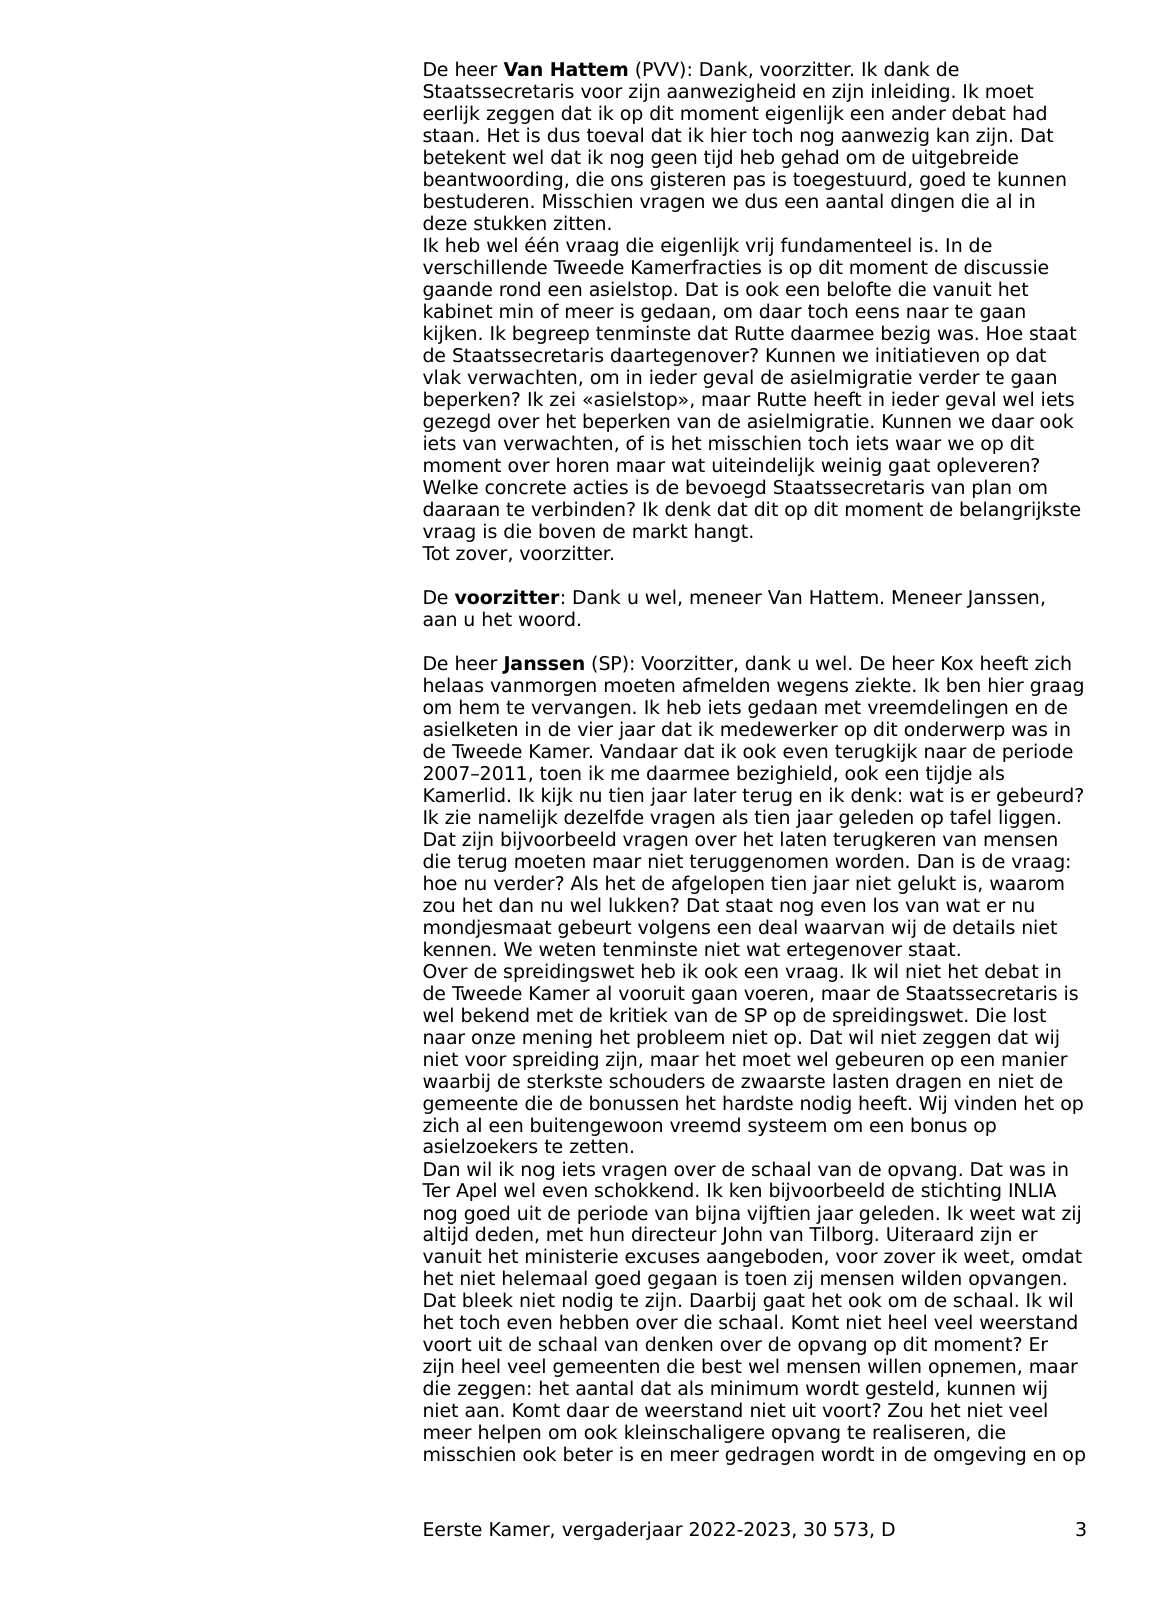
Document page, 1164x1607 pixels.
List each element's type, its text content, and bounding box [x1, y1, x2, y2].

text Tot zover, voorzitter. [422, 543, 1087, 564]
text Ik heb wel één vraag die eigenlijk vrij fundamenteel is. In de verschillende Tweede Kamerfracties is op dit moment de discussie gaande rond een asielstop. Dat is ook een belofte die vanuit het kabinet min of meer is gedaan, om daar toch eens naar te gaan kijken. Ik begreep tenminste dat Rutte daarmee bezig was. Hoe staat de Staatssecretaris daartegenover? Kunnen we initiatieven op dat vlak verwachten, om in ieder geval de asielmigratie verder te gaan beperken? Ik zei «asielstop», maar Rutte heeft in ieder geval wel iets gezegd over het beperken van de asielmigratie. Kunnen we daar ook iets van verwachten, of is het misschien toch iets waar we op dit moment over horen maar wat uiteindelijk weinig gaat opleveren? Welke concrete acties is de bevoegd Staatssecretaris van plan om daaraan te verbinden? Ik denk dat dit op dit moment de belangrijkste vraag is die boven de markt hangt. [422, 235, 1087, 543]
text Dan wil ik nog iets vragen over de schaal van de opvang. Dat was in Ter Apel wel even schokkend. Ik ken bijvoorbeeld de stichting INLIA nog goed uit de periode van bijna vijftien jaar geleden. Ik weet wat zij altijd deden, met hun directeur John van Tilborg. Uiteraard zijn er vanuit het ministerie excuses aangeboden, voor zover ik weet, omdat het niet helemaal goed gegaan is toen zij mensen wilden opvangen. Dat bleek niet nodig te zijn. Daarbij gaat het ook om de schaal. Ik wil het toch even hebben over die schaal. Komt niet heel veel weerstand voort uit de schaal van denken over de opvang op dit moment? Er zijn heel veel gemeenten die best wel mensen willen opnemen, maar die zeggen: het aantal dat als minimum wordt gesteld, kunnen wij niet aan. Komt daar de weerstand niet uit voort? Zou het niet veel meer helpen om ook kleinschaligere opvang te realiseren, die misschien ook beter is en meer gedragen wordt in de omgeving en op [422, 1158, 1087, 1466]
text Over de spreidingswet heb ik ook een vraag. Ik wil niet het debat in de Tweede Kamer al vooruit gaan voeren, maar de Staatssecretaris is wel bekend met de kritiek van de SP op de spreidingswet. Die lost naar onze mening het probleem niet op. Dat wil niet zeggen dat wij niet voor spreiding zijn, maar het moet wel gebeuren op een manier waarbij de sterkste schouders de zwaarste lasten dragen en niet de gemeente die de bonussen het hardste nodig heeft. Wij vinden het op zich al een buitengewoon vreemd systeem om een bonus op asielzoekers te zetten. [422, 961, 1087, 1158]
text De heer Janssen (SP): Voorzitter, dank u wel. De heer Kox heeft zich helaas vanmorgen moeten afmelden wegens ziekte. Ik ben hier graag om hem te vervangen. Ik heb iets gedaan met vreemdelingen en de asielketen in de vier jaar dat ik medewerker op dit onderwerp was in de Tweede Kamer. Vandaar dat ik ook even terugkijk naar de periode 2007–2011, toen ik me daarmee bezighield, ook een tijdje als Kamerlid. Ik kijk nu tien jaar later terug en ik denk: wat is er gebeurd? Ik zie namelijk dezelfde vragen als tien jaar geleden op tafel liggen. Dat zijn bijvoorbeeld vragen over het laten terugkeren van mensen die terug moeten maar niet teruggenomen worden. Dan is de vraag: hoe nu verder? Als het de afgelopen tien jaar niet gelukt is, waarom zou het dan nu wel lukken? Dat staat nog even los van wat er nu mondjesmaat gebeurt volgens een deal waarvan wij de details niet kennen. We weten tenminste niet wat ertegenover staat. [422, 653, 1087, 961]
text De heer Van Hattem (PVV): Dank, voorzitter. Ik dank de Staatssecretaris voor zijn aanwezigheid en zijn inleiding. Ik moet eerlijk zeggen dat ik op dit moment eigenlijk een ander debat had staan. Het is dus toeval dat ik hier toch nog aanwezig kan zijn. Dat betekent wel dat ik nog geen tijd heb gehad om de uitgebreide beantwoording, die ons gisteren pas is toegestuurd, goed te kunnen bestuderen. Misschien vragen we dus een aantal dingen die al in deze stukken zitten. [422, 59, 1087, 235]
text De voorzitter: Dank u wel, meneer Van Hattem. Meneer Janssen, aan u het woord. [422, 587, 1087, 631]
